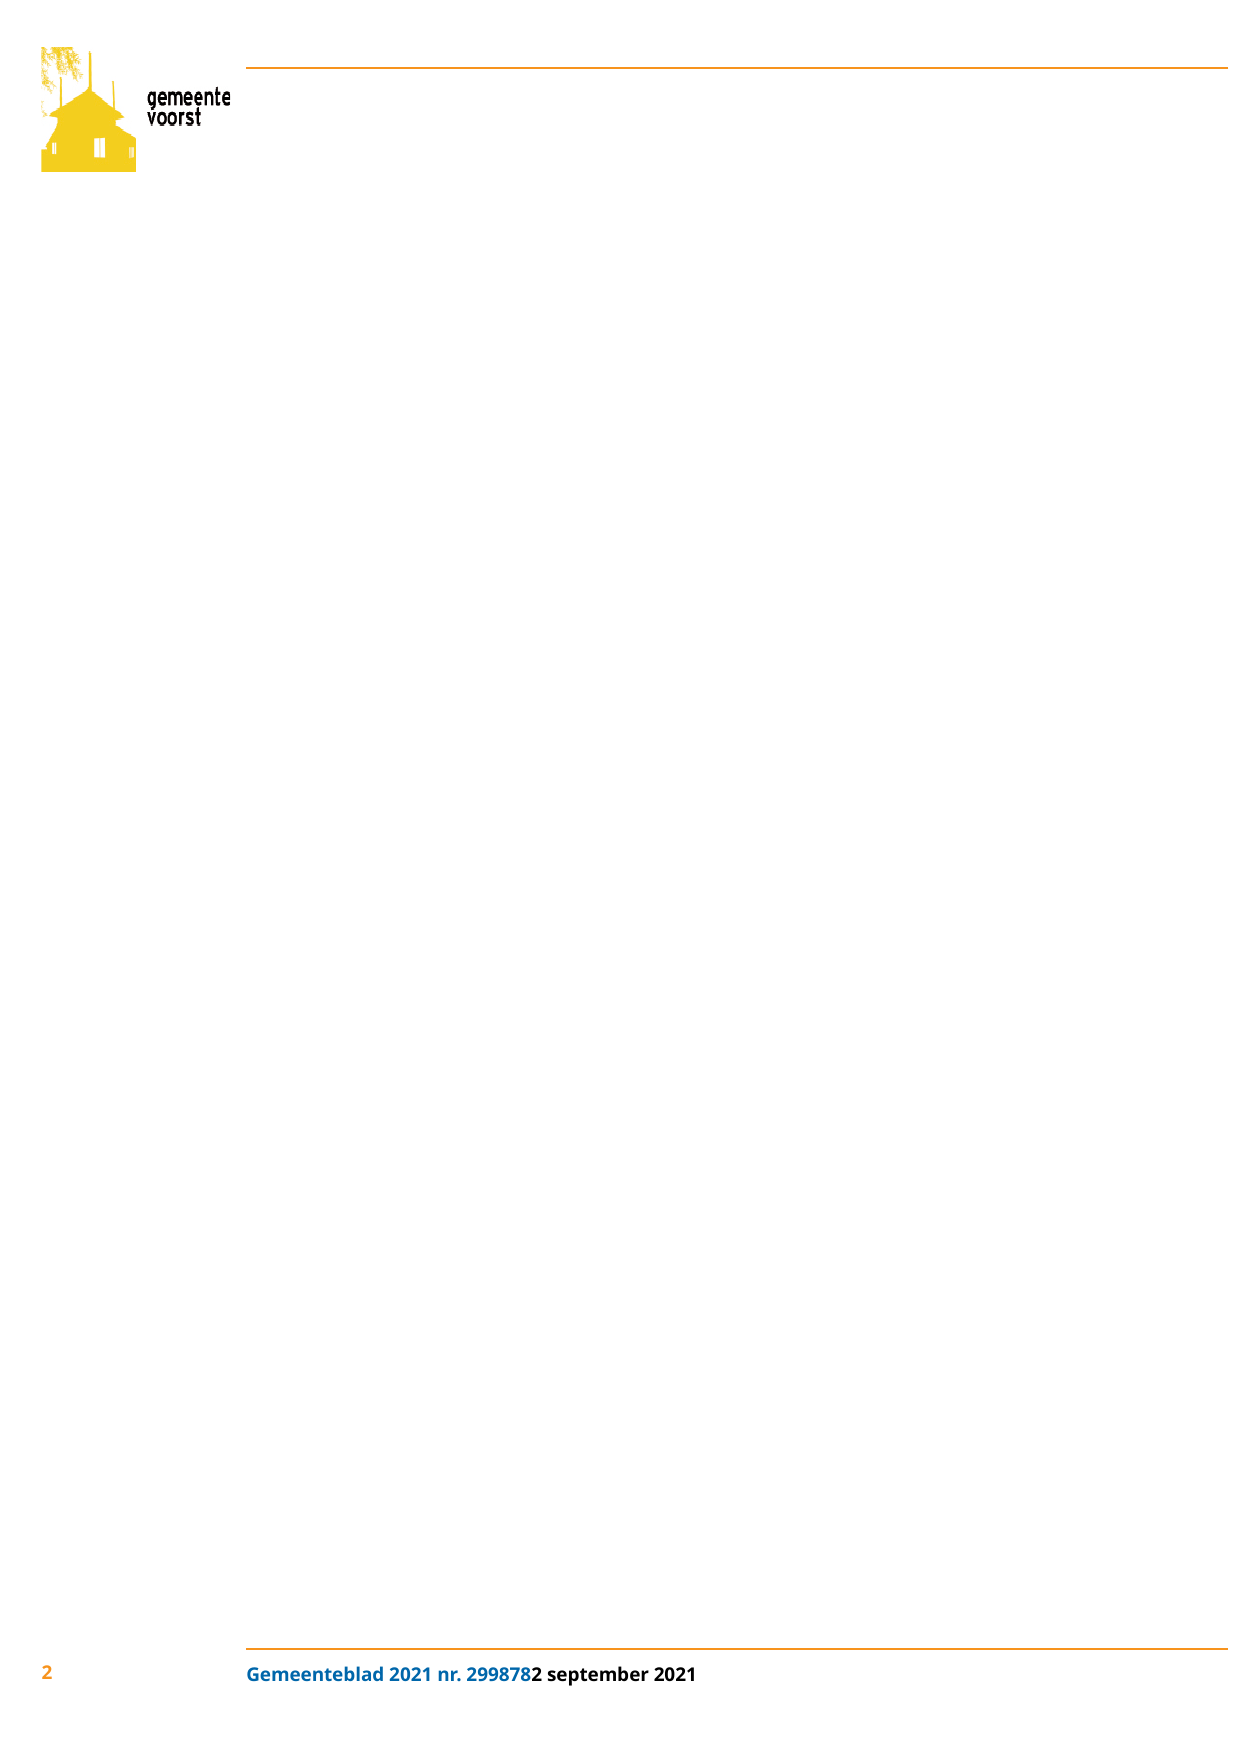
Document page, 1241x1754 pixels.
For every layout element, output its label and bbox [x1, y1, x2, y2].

picture [41, 47, 231, 172]
